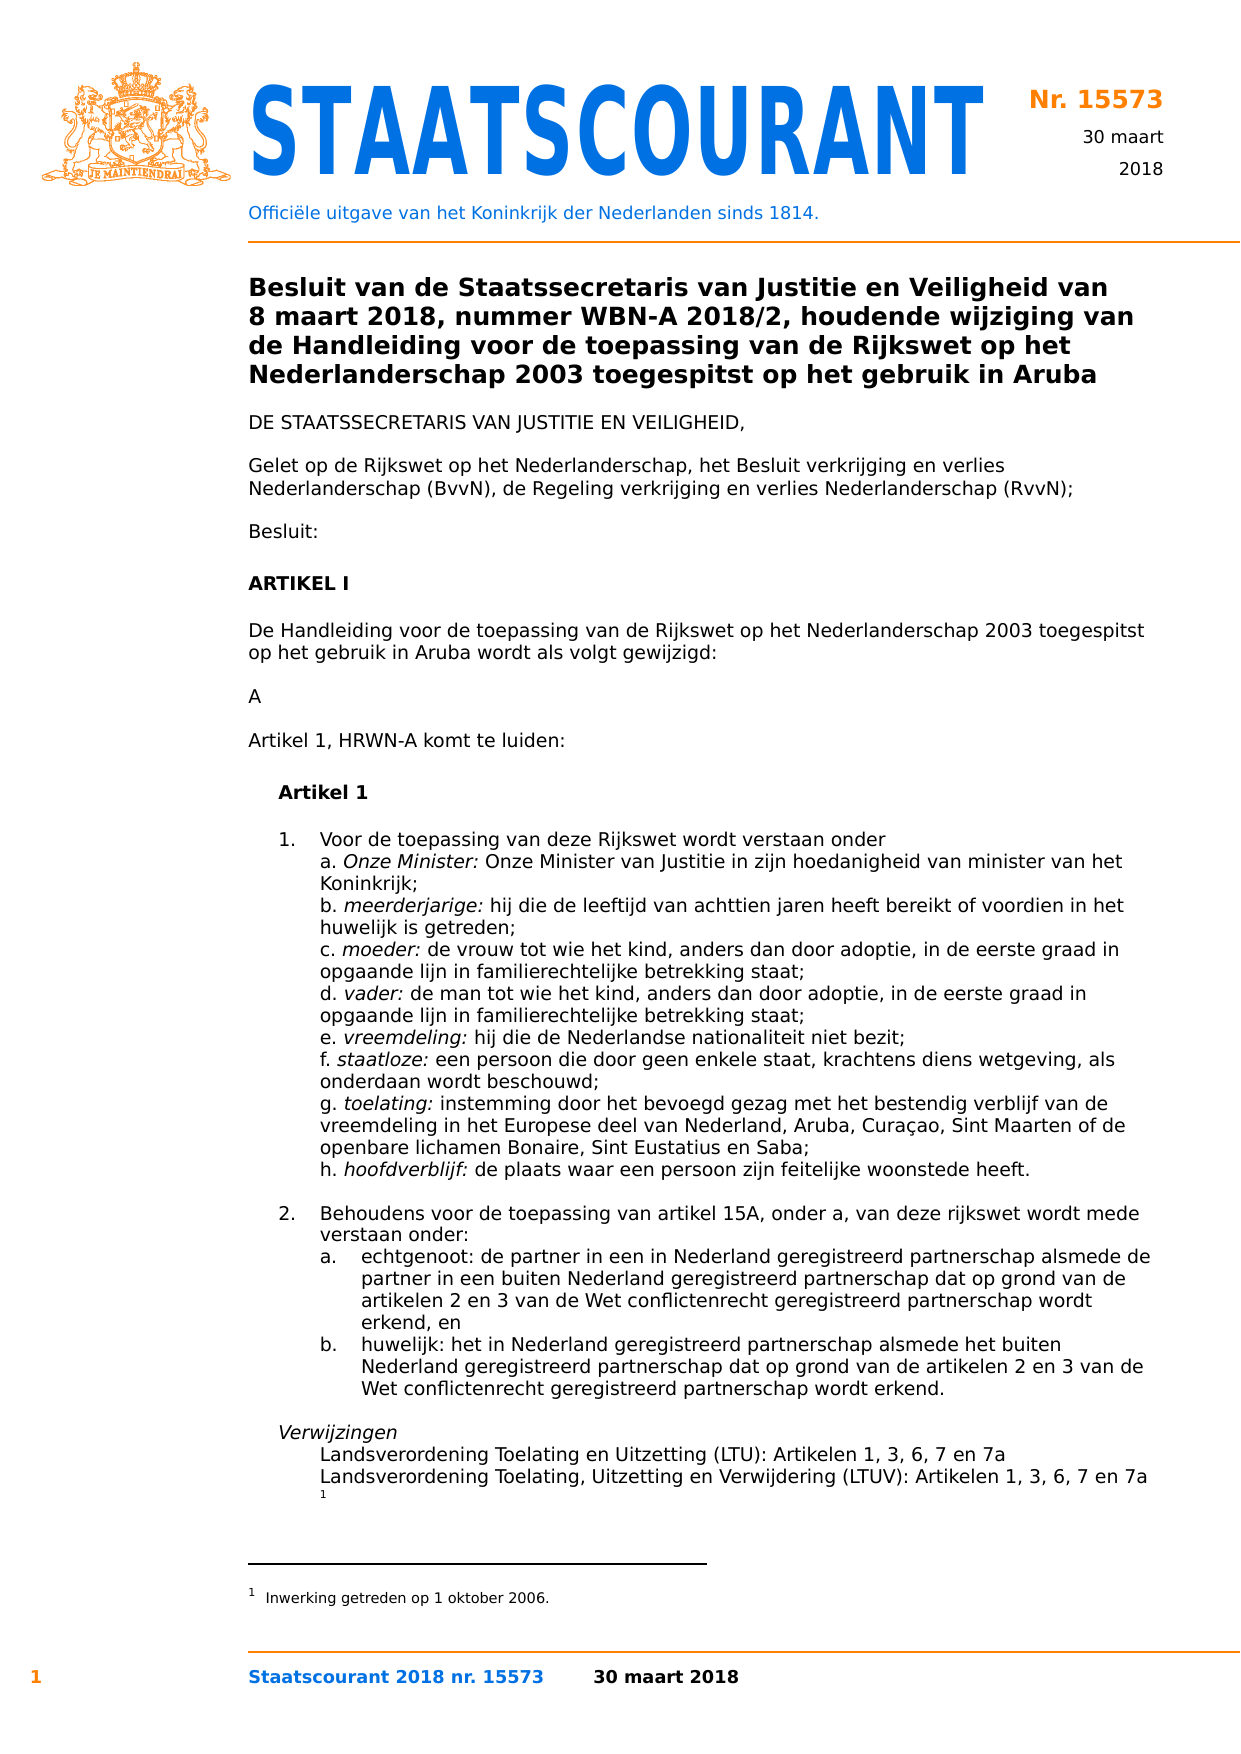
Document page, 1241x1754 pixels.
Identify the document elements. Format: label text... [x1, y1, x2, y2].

text Inwerking getreden op 1 oktober 2006. [248, 1586, 1163, 1608]
text Besluit: [248, 521, 1163, 543]
text Artikel 1, HRWN-A komt te luiden: [248, 730, 1163, 752]
text b. meerderjarige: hij die de leeftijd van achttien jaren heeft bereikt of voordien in het huwelijk is getreden; [319, 895, 1163, 939]
text g. toelating: instemming door het bevoegd gezag met het bestendig verblijf van de vreemdeling in het Europese deel van Nederland, Aruba, Curaçao, Sint Maarten of de openbare lichamen Bonaire, Sint Eustatius en Saba; [319, 1093, 1163, 1158]
text f. staatloze: een persoon die door geen enkele staat, krachtens diens wetgeving, als onderdaan wordt beschouwd; [319, 1049, 1163, 1093]
text e. vreemdeling: hij die de Nederlandse nationaliteit niet bezit; [319, 1027, 1163, 1049]
text De Handleiding voor de toepassing van de Rijkswet op het Nederlanderschap 2003 toegespitst op het gebruik in Aruba wordt als volgt gewijzigd: [248, 620, 1163, 664]
table_header [25, 62, 248, 241]
subtitle ARTIKEL I [248, 573, 1163, 595]
subtitle Besluit van de Staatssecretaris van Justitie en Veiligheid van 8 maart 2018, nummer WBN-A 2018/2, houdende wijziging van de Handleiding voor de toepassing van de Rijkswet op het Nederlanderschap 2003 toegespitst op het gebruik in Aruba [248, 273, 1163, 390]
text Gelet op de Rijkswet op het Nederlanderschap, het Besluit verkrijging en verlies Nederlanderschap (BvvN), de Regeling verkrijging en verlies Nederlanderschap (RvvN); [248, 455, 1163, 499]
text DE STAATSSECRETARIS VAN JUSTITIE EN VEILIGHEID, [248, 412, 1163, 433]
text d. vader: de man tot wie het kind, anders dan door adoptie, in de eerste graad in opgaande lijn in familierechtelijke betrekking staat; [319, 983, 1163, 1027]
table_cell 30 maart [998, 121, 1240, 153]
table_header STAATSCOURANT [248, 62, 998, 203]
table_header Nr. 15573 [998, 62, 1240, 121]
text h. hoofdverblijf: de plaats waar een persoon zijn feitelijke woonstede heeft. [319, 1158, 1163, 1181]
text A [248, 686, 1163, 708]
subtitle Artikel 1 [278, 782, 1163, 804]
text Landsverordening Toelating en Uitzetting (LTU): Artikelen 1, 3, 6, 7 en 7a [319, 1444, 1163, 1466]
picture [41, 62, 231, 186]
text 2. Behoudens voor de toepassing van artikel 15A, onder a, van deze rijkswet wordt mede verstaan onder: [278, 1202, 1163, 1246]
text b. huwelijk: het in Nederland geregistreerd partnerschap alsmede het buiten Nederland geregistreerd partnerschap dat op grond van de artikelen 2 en 3 van de Wet conflictenrecht geregistreerd partnerschap wordt erkend. [319, 1334, 1163, 1400]
subtitle Verwijzingen [278, 1422, 1163, 1444]
text c. moeder: de vrouw tot wie het kind, anders dan door adoptie, in de eerste graad in opgaande lijn in familierechtelijke betrekking staat; [319, 939, 1163, 983]
text Landsverordening Toelating, Uitzetting en Verwijdering (LTUV): Artikelen 1, 3, 6, 7 en 7a [319, 1466, 1163, 1510]
text a. echtgenoot: de partner in een in Nederland geregistreerd partnerschap alsmede de partner in een buiten Nederland geregistreerd partnerschap dat op grond van de artikelen 2 en 3 van de Wet conflictenrecht geregistreerd partnerschap wordt erkend, en [319, 1246, 1163, 1334]
text 1. Voor de toepassing van deze Rijkswet wordt verstaan onder [278, 829, 1163, 851]
table_cell Officiële uitgave van het Koninkrijk der Nederlanden sinds 1814. [248, 203, 1240, 241]
text a. Onze Minister: Onze Minister van Justitie in zijn hoedanigheid van minister van het Koninkrijk; [319, 851, 1163, 895]
table_cell 2018 [998, 153, 1240, 203]
